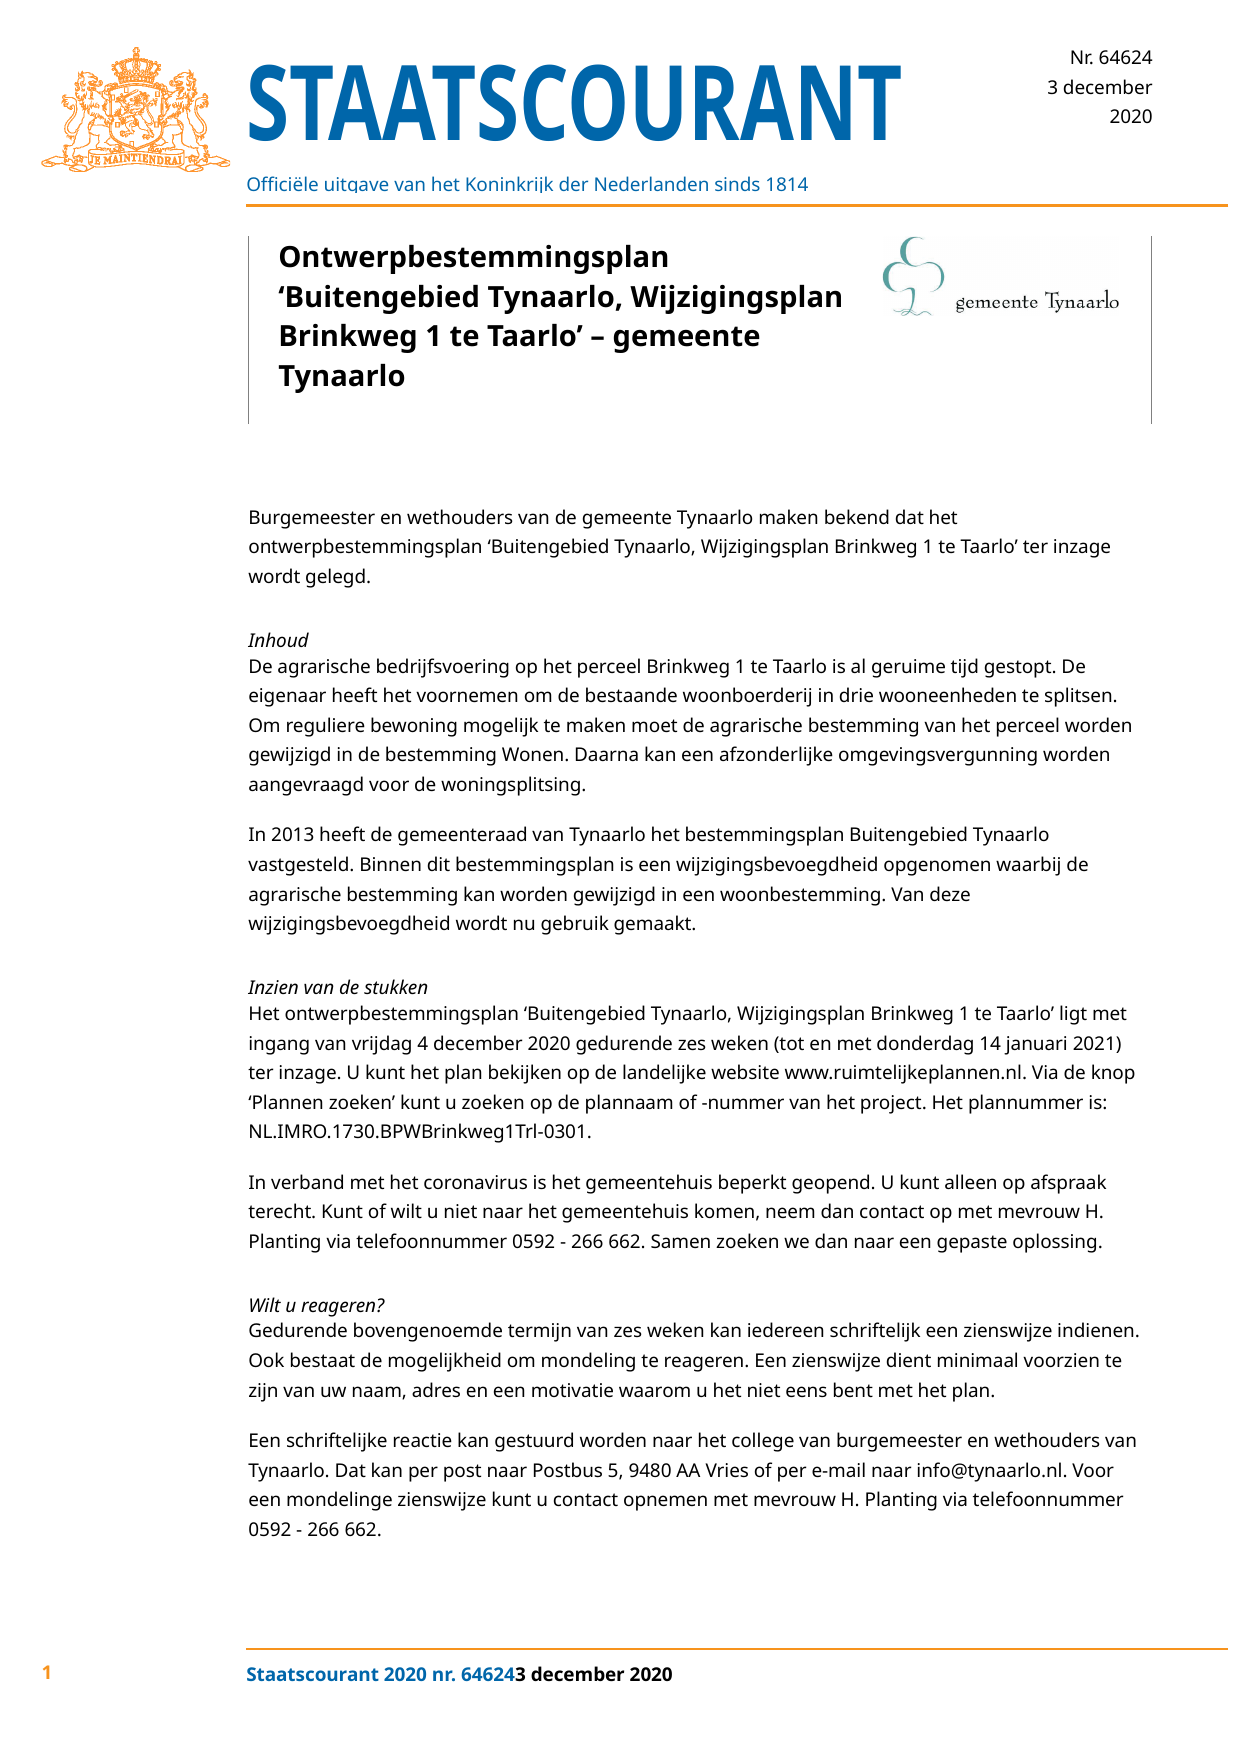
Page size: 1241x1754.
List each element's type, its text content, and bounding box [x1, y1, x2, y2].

picture [882, 236, 1119, 316]
text Burgemeester en wethouders van de gemeente Tynaarlo maken bekend dat het ontwerpbestemmingsplan ‘Buitengebied Tynaarlo, Wijzigingsplan Brinkweg 1 te Taarlo’ ter inzage wordt gelegd. [248, 504, 1152, 589]
text Het ontwerpbestemmingsplan ‘Buitengebied Tynaarlo, Wijzigingsplan Brinkweg 1 te Taarlo’ ligt met ingang van vrijdag 4 december 2020 gedurende zes weken (tot en met donderdag 14 januari 2021) ter inzage. U kunt het plan bekijken op de landelijke website www.ruimtelijkeplannen.nl. Via de knop ‘Plannen zoeken’ kunt u zoeken op de plannaam of -nummer van het project. Het plannummer is: NL.IMRO.1730.BPWBrinkweg1Trl-0301. [248, 1000, 1152, 1144]
picture [41, 47, 231, 172]
table_header Ontwerpbestemmingsplan ‘Buitengebied Tynaarlo, Wijzigingsplan Brinkweg 1 te Taarlo’ – gemeente Tynaarlo [249, 236, 850, 424]
text De agrarische bedrijfsvoering op het perceel Brinkweg 1 te Taarlo is al geruime tijd gestopt. De eigenaar heeft het voornemen om de bestaande woonboerderij in drie wooneenheden te splitsen. Om reguliere bewoning mogelijk te maken moet de agrarische bestemming van het perceel worden gewijzigd in de bestemming Wonen. Daarna kan een afzonderlijke omgevingsvergunning worden aangevraagd voor de woningsplitsing. [248, 653, 1152, 797]
text Wilt u reageren? [248, 1292, 1152, 1318]
text Inhoud [248, 627, 1152, 653]
text In 2013 heeft de gemeenteraad van Tynaarlo het bestemmingsplan Buitengebied Tynaarlo vastgesteld. Binnen dit bestemmingsplan is een wijzigingsbevoegdheid opgenomen waarbij de agrarische bestemming kan worden gewijzigd in een woonbestemming. Van deze wijzigingsbevoegdheid wordt nu gebruik gemaakt. [248, 822, 1152, 936]
text Een schriftelijke reactie kan gestuurd worden naar het college van burgemeester en wethouders van Tynaarlo. Dat kan per post naar Postbus 5, 9480 AA Vries of per e-mail naar info@tynaarlo.nl. Voor een mondelinge zienswijze kunt u contact opnemen met mevrouw H. Planting via telefoonnummer 0592 - 266 662. [248, 1427, 1152, 1542]
text In verband met het coronavirus is het gemeentehuis beperkt geopend. U kunt alleen op afspraak terecht. Kunt of wilt u niet naar het gemeentehuis komen, neem dan contact op met mevrouw H. Planting via telefoonnummer 0592 - 266 662. Samen zoeken we dan naar een gepaste oplossing. [248, 1169, 1152, 1254]
text Gedurende bovengenoemde termijn van zes weken kan iedereen schriftelijk een zienswijze indienen. Ook bestaat de mogelijkheid om mondeling te reageren. Een zienswijze dient minimaal voorzien te zijn van uw naam, adres en een motivatie waarom u het niet eens bent met het plan. [248, 1318, 1152, 1403]
table_header [850, 236, 1151, 424]
text Inzien van de stukken [248, 974, 1152, 1000]
